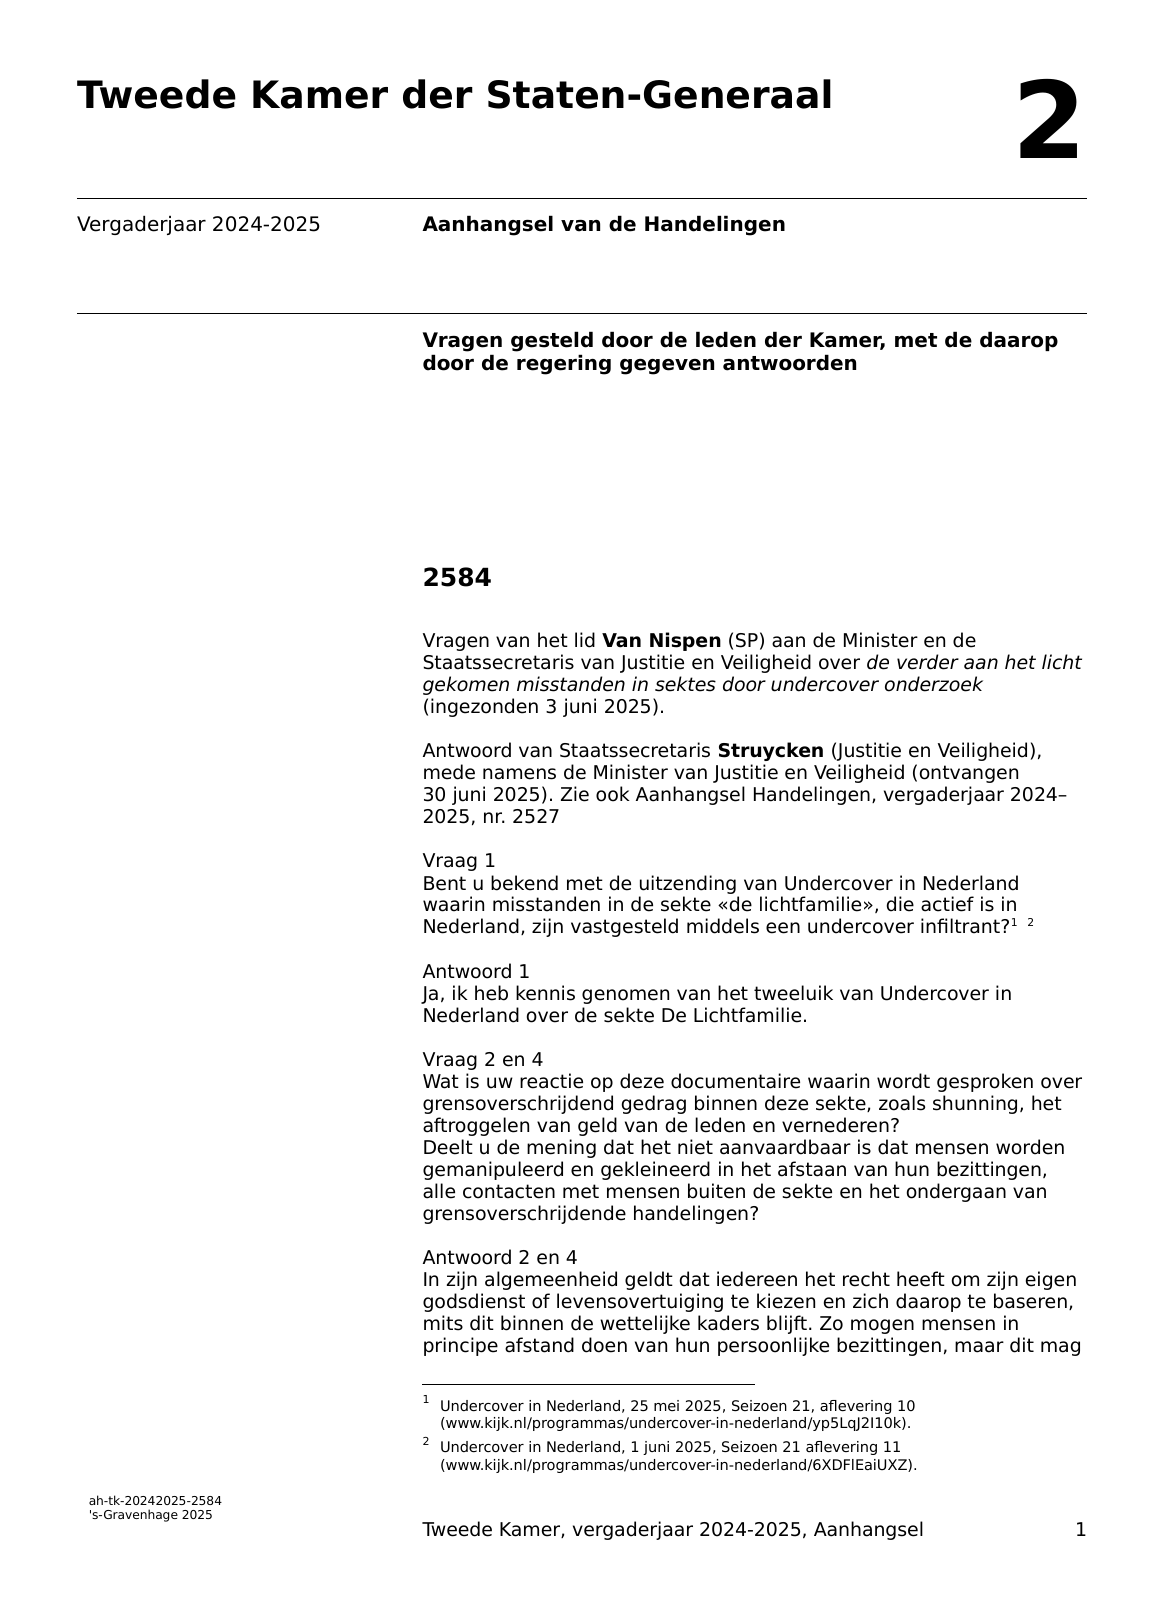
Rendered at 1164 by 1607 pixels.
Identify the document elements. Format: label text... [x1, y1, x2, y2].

text Vragen van het lid Van Nispen (SP) aan de Minister en de Staatssecretaris van Justitie en Veiligheid over de verder aan het licht gekomen misstanden in sektes door undercover onderzoek (ingezonden 3 juni 2025). [422, 630, 1087, 718]
table_header 2 [886, 59, 1087, 198]
text Bent u bekend met de uitzending van Undercover in Nederland waarin misstanden in de sekte «de lichtfamilie», die actief is in Nederland, zijn vastgesteld middels een undercover infiltrant? [422, 872, 1087, 938]
table_header Tweede Kamer der Staten-Generaal [77, 59, 886, 198]
text Vraag 2 en 4 [422, 1049, 1087, 1071]
text Antwoord 2 en 4 [422, 1247, 1087, 1269]
table_cell Aanhangsel van de Handelingen [422, 199, 1087, 313]
text 2584 [422, 563, 1087, 592]
text Antwoord 1 [422, 961, 1087, 982]
text Vraag 1 [422, 850, 1087, 872]
table_cell Vragen gesteld door de leden der Kamer, met de daarop door de regering gegeven antwoorden [422, 314, 1087, 375]
text Undercover in Nederland, 1 juni 2025, Seizoen 21 aflevering 11 (www.kijk.nl/programmas/undercover-in-nederland/6XDFlEaiUXZ). [422, 1435, 1087, 1474]
text Ja, ik heb kennis genomen van het tweeluik van Undercover in Nederland over de sekte De Lichtfamilie. [422, 982, 1087, 1026]
text Antwoord van Staatssecretaris Struycken (Justitie en Veiligheid), mede namens de Minister van Justitie en Veiligheid (ontvangen 30 juni 2025). Zie ook Aanhangsel Handelingen, vergaderjaar 2024–2025, nr. 2527 [422, 740, 1087, 828]
text Wat is uw reactie op deze documentaire waarin wordt gesproken over grensoverschrijdend gedrag binnen deze sekte, zoals shunning, het aftroggelen van geld van de leden en vernederen? [422, 1071, 1087, 1137]
text 's-Gravenhage 2025 [88, 1508, 323, 1522]
text Undercover in Nederland, 25 mei 2025, Seizoen 21, aflevering 10 (www.kijk.nl/programmas/undercover-in-nederland/yp5LqJ2I10k). [422, 1393, 1087, 1432]
text ah-tk-20242025-2584 [88, 1494, 323, 1508]
table_cell [77, 314, 422, 375]
text Deelt u de mening dat het niet aanvaardbaar is dat mensen worden gemanipuleerd en gekleineerd in het afstaan van hun bezittingen, alle contacten met mensen buiten de sekte en het ondergaan van grensoverschrijdende handelingen? [422, 1137, 1087, 1224]
table_cell Vergaderjaar 2024-2025 [77, 199, 422, 313]
text In zijn algemeenheid geldt dat iedereen het recht heeft om zijn eigen godsdienst of levensovertuiging te kiezen en zich daarop te baseren, mits dit binnen de wettelijke kaders blijft. Zo mogen mensen in principe afstand doen van hun persoonlijke bezittingen, maar dit mag [422, 1269, 1087, 1357]
